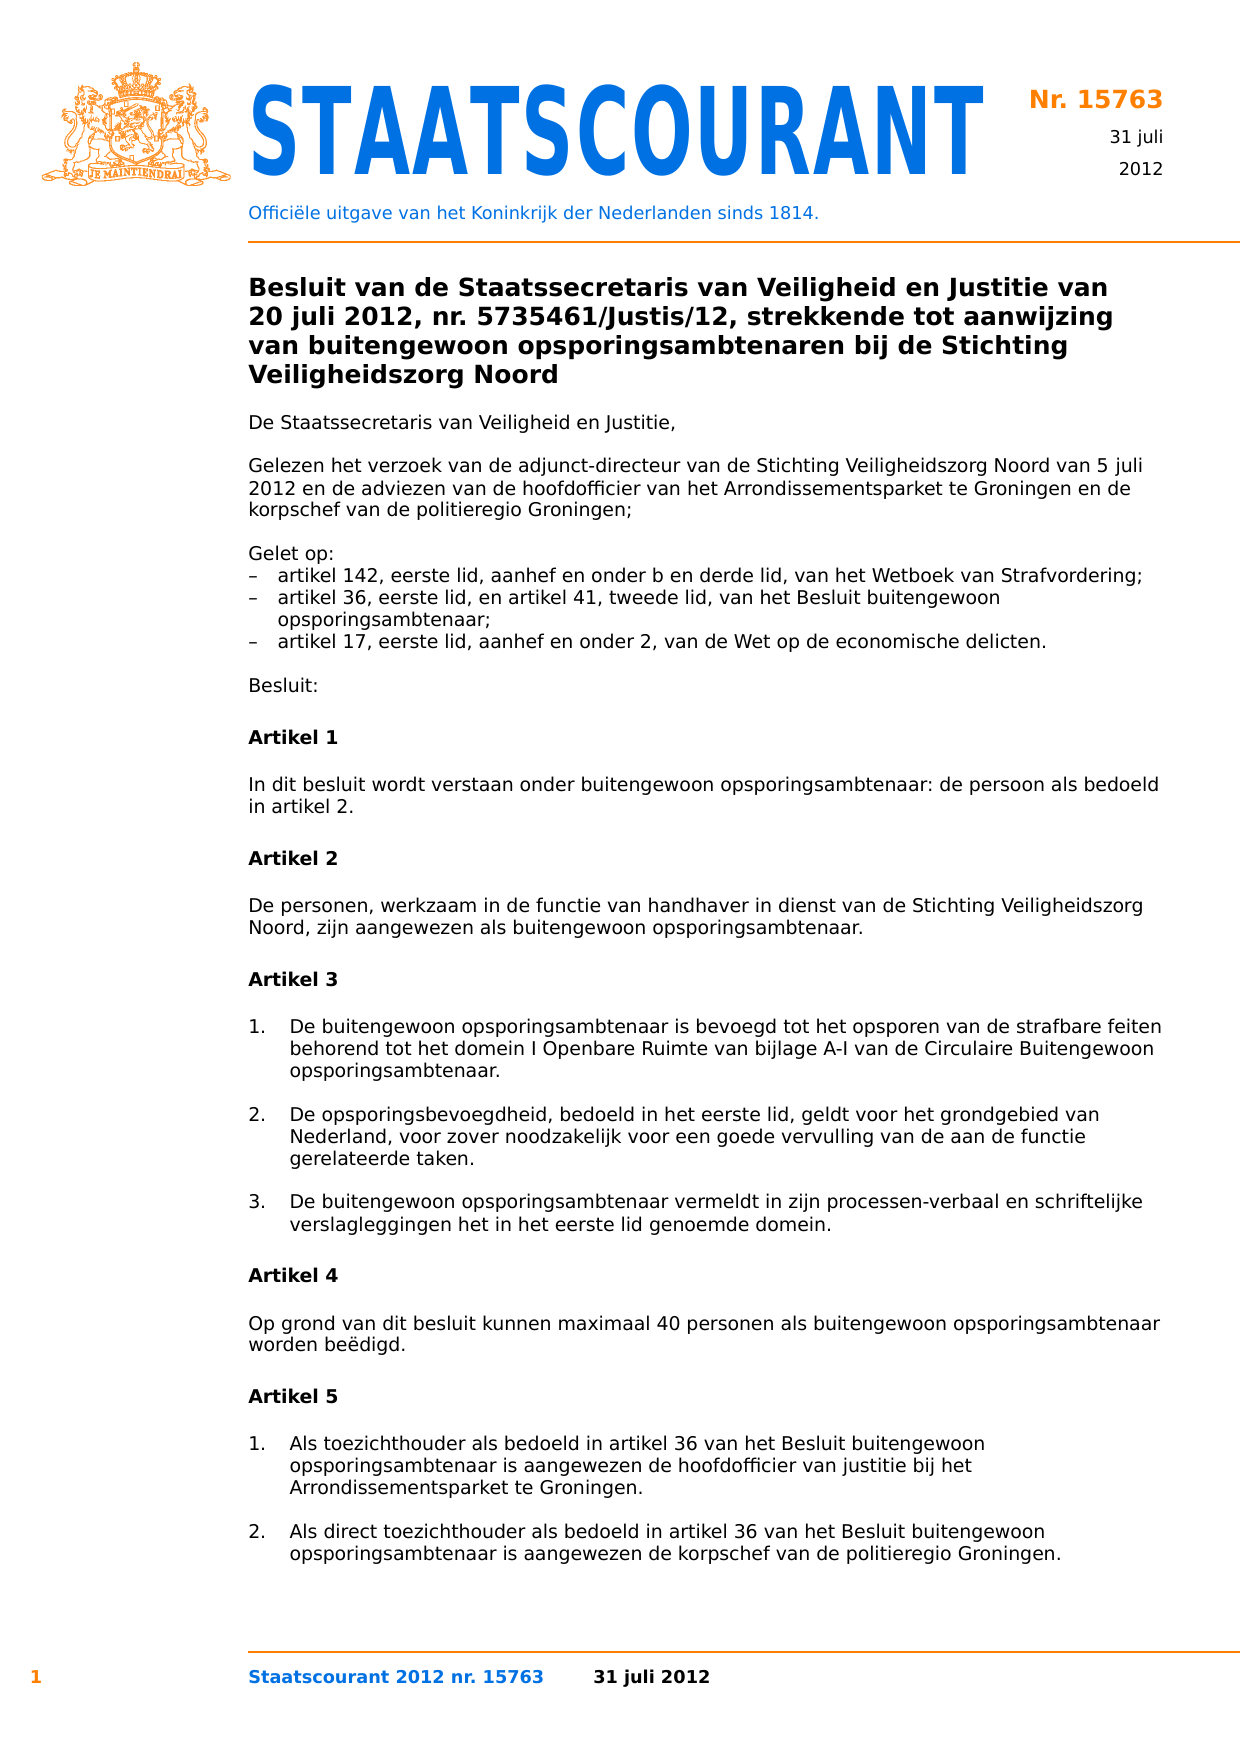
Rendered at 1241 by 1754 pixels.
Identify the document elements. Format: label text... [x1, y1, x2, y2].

subtitle Artikel 2 [248, 848, 1163, 870]
picture [41, 62, 231, 186]
table_cell 2012 [998, 153, 1240, 203]
subtitle Artikel 3 [248, 969, 1163, 991]
table_cell 31 juli [998, 121, 1240, 153]
subtitle Artikel 5 [248, 1386, 1163, 1408]
table_header [25, 62, 248, 241]
text 1. Als toezichthouder als bedoeld in artikel 36 van het Besluit buitengewoon opsporingsambtenaar is aangewezen de hoofdofficier van justitie bij het Arrondissementsparket te Groningen. [248, 1433, 1163, 1499]
text 2. Als direct toezichthouder als bedoeld in artikel 36 van het Besluit buitengewoon opsporingsambtenaar is aangewezen de korpschef van de politieregio Groningen. [248, 1521, 1163, 1565]
text De Staatssecretaris van Veiligheid en Justitie, [248, 412, 1163, 433]
text De personen, werkzaam in de functie van handhaver in dienst van de Stichting Veiligheidszorg Noord, zijn aangewezen als buitengewoon opsporingsambtenaar. [248, 895, 1163, 939]
text Op grond van dit besluit kunnen maximaal 40 personen als buitengewoon opsporingsambtenaar worden beëdigd. [248, 1312, 1163, 1356]
subtitle Artikel 1 [248, 727, 1163, 749]
text In dit besluit wordt verstaan onder buitengewoon opsporingsambtenaar: de persoon als bedoeld in artikel 2. [248, 774, 1163, 818]
text 2. De opsporingsbevoegdheid, bedoeld in het eerste lid, geldt voor het grondgebied van Nederland, voor zover noodzakelijk voor een goede vervulling van de aan de functie gerelateerde taken. [248, 1104, 1163, 1169]
table_header Nr. 15763 [998, 62, 1240, 121]
subtitle Artikel 4 [248, 1265, 1163, 1287]
text – artikel 36, eerste lid, en artikel 41, tweede lid, van het Besluit buitengewoon opsporingsambtenaar; [248, 587, 1163, 631]
text 3. De buitengewoon opsporingsambtenaar vermeldt in zijn processen-verbaal en schriftelijke verslagleggingen het in het eerste lid genoemde domein. [248, 1191, 1163, 1235]
text – artikel 142, eerste lid, aanhef en onder b en derde lid, van het Wetboek van Strafvordering; [248, 565, 1163, 587]
subtitle Besluit van de Staatssecretaris van Veiligheid en Justitie van 20 juli 2012, nr. 5735461/Justis/12, strekkende tot aanwijzing van buitengewoon opsporingsambtenaren bij de Stichting Veiligheidszorg Noord [248, 273, 1163, 390]
text Gelet op: [248, 543, 1163, 565]
text Gelezen het verzoek van de adjunct-directeur van de Stichting Veiligheidszorg Noord van 5 juli 2012 en de adviezen van de hoofdofficier van het Arrondissementsparket te Groningen en de korpschef van de politieregio Groningen; [248, 455, 1163, 521]
table_cell Officiële uitgave van het Koninkrijk der Nederlanden sinds 1814. [248, 203, 1240, 241]
text 1. De buitengewoon opsporingsambtenaar is bevoegd tot het opsporen van de strafbare feiten behorend tot het domein I Openbare Ruimte van bijlage A-I van de Circulaire Buitengewoon opsporingsambtenaar. [248, 1016, 1163, 1082]
table_header STAATSCOURANT [248, 62, 998, 203]
text – artikel 17, eerste lid, aanhef en onder 2, van de Wet op de economische delicten. [248, 631, 1163, 653]
text Besluit: [248, 675, 1163, 697]
